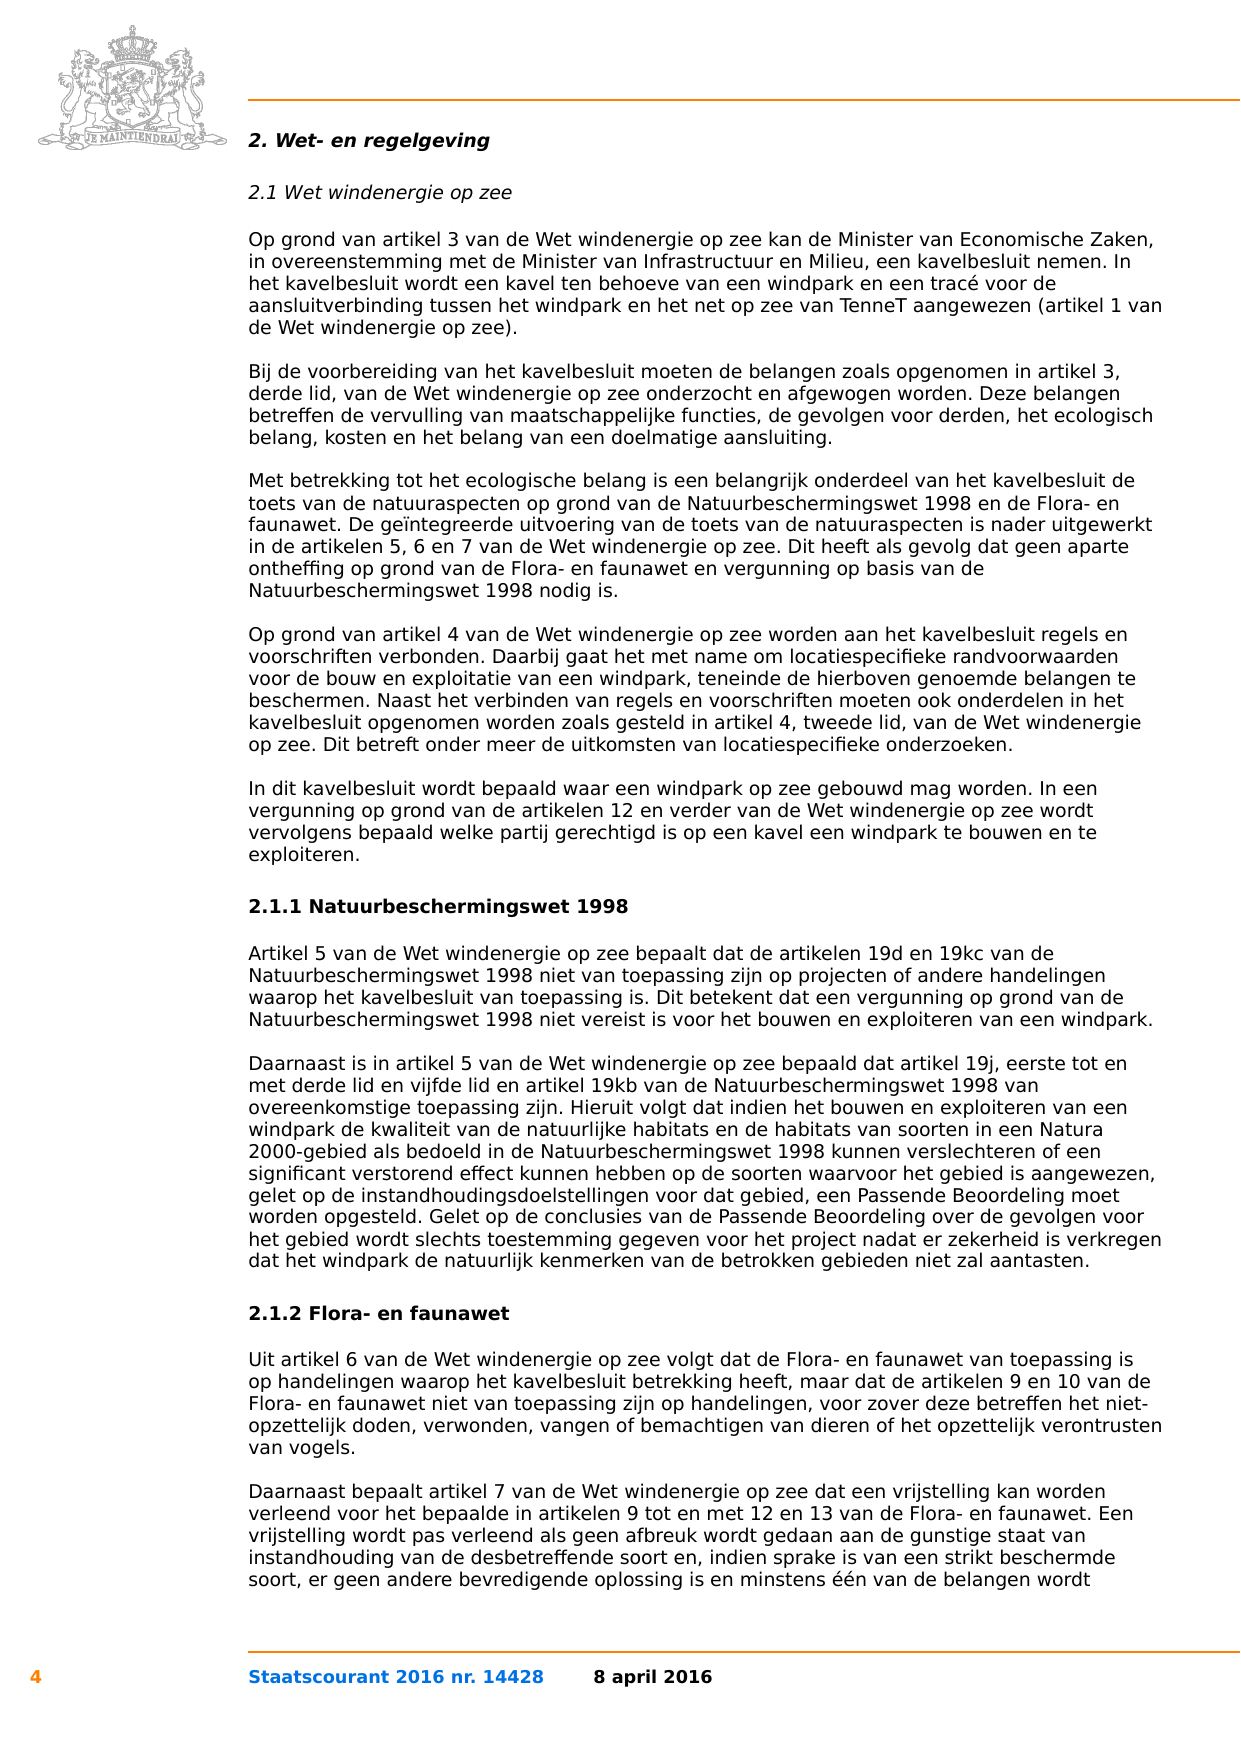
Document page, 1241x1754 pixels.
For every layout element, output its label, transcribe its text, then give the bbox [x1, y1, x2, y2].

text Daarnaast is in artikel 5 van de Wet windenergie op zee bepaald dat artikel 19j, eerste tot en met derde lid en vijfde lid en artikel 19kb van de Natuurbeschermingswet 1998 van overeenkomstige toepassing zijn. Hieruit volgt dat indien het bouwen en exploiteren van een windpark de kwaliteit van de natuurlijke habitats en de habitats van soorten in een Natura 2000-gebied als bedoeld in de Natuurbeschermingswet 1998 kunnen verslechteren of een significant verstorend effect kunnen hebben op de soorten waarvoor het gebied is aangewezen, gelet op de instandhoudingsdoelstellingen voor dat gebied, een Passende Beoordeling moet worden opgesteld. Gelet op de conclusies van de Passende Beoordeling over de gevolgen voor het gebied wordt slechts toestemming gegeven voor het project nadat er zekerheid is verkregen dat het windpark de natuurlijk kenmerken van de betrokken gebieden niet zal aantasten. [248, 1053, 1163, 1272]
text Met betrekking tot het ecologische belang is een belangrijk onderdeel van het kavelbesluit de toets van de natuuraspecten op grond van de Natuurbeschermingswet 1998 en de Flora- en faunawet. De geïntegreerde uitvoering van de toets van de natuuraspecten is nader uitgewerkt in de artikelen 5, 6 en 7 van de Wet windenergie op zee. Dit heeft als gevolg dat geen aparte ontheffing op grond van de Flora- en faunawet en vergunning op basis van de Natuurbeschermingswet 1998 nodig is. [248, 470, 1163, 602]
picture [38, 25, 227, 150]
text Daarnaast bepaalt artikel 7 van de Wet windenergie op zee dat een vrijstelling kan worden verleend voor het bepaalde in artikelen 9 tot en met 12 en 13 van de Flora- en faunawet. Een vrijstelling wordt pas verleend als geen afbreuk wordt gedaan aan de gunstige staat van instandhouding van de desbetreffende soort en, indien sprake is van een strikt beschermde soort, er geen andere bevredigende oplossing is en minstens één van de belangen wordt [248, 1481, 1163, 1591]
text Artikel 5 van de Wet windenergie op zee bepaalt dat de artikelen 19d en 19kc van de Natuurbeschermingswet 1998 niet van toepassing zijn op projecten of andere handelingen waarop het kavelbesluit van toepassing is. Dit betekent dat een vergunning op grond van de Natuurbeschermingswet 1998 niet vereist is voor het bouwen en exploiteren van een windpark. [248, 943, 1163, 1031]
text In dit kavelbesluit wordt bepaald waar een windpark op zee gebouwd mag worden. In een vergunning op grond van de artikelen 12 en verder van de Wet windenergie op zee wordt vervolgens bepaald welke partij gerechtigd is op een kavel een windpark te bouwen en te exploiteren. [248, 778, 1163, 866]
subtitle 2. Wet- en regelgeving [248, 130, 1163, 152]
subtitle 2.1 Wet windenergie op zee [248, 182, 1163, 204]
text Bij de voorbereiding van het kavelbesluit moeten de belangen zoals opgenomen in artikel 3, derde lid, van de Wet windenergie op zee onderzocht en afgewogen worden. Deze belangen betreffen de vervulling van maatschappelijke functies, de gevolgen voor derden, het ecologisch belang, kosten en het belang van een doelmatige aansluiting. [248, 361, 1163, 448]
subtitle 2.1.2 Flora- en faunawet [248, 1302, 1163, 1324]
subtitle 2.1.1 Natuurbeschermingswet 1998 [248, 896, 1163, 918]
text Op grond van artikel 3 van de Wet windenergie op zee kan de Minister van Economische Zaken, in overeenstemming met de Minister van Infrastructuur en Milieu, een kavelbesluit nemen. In het kavelbesluit wordt een kavel ten behoeve van een windpark en een tracé voor de aansluitverbinding tussen het windpark en het net op zee van TenneT aangewezen (artikel 1 van de Wet windenergie op zee). [248, 229, 1163, 339]
text Uit artikel 6 van de Wet windenergie op zee volgt dat de Flora- en faunawet van toepassing is op handelingen waarop het kavelbesluit betrekking heeft, maar dat de artikelen 9 en 10 van de Flora- en faunawet niet van toepassing zijn op handelingen, voor zover deze betreffen het niet-opzettelijk doden, verwonden, vangen of bemachtigen van dieren of het opzettelijk verontrusten van vogels. [248, 1349, 1163, 1459]
text Op grond van artikel 4 van de Wet windenergie op zee worden aan het kavelbesluit regels en voorschriften verbonden. Daarbij gaat het met name om locatiespecifieke randvoorwaarden voor de bouw en exploitatie van een windpark, teneinde de hierboven genoemde belangen te beschermen. Naast het verbinden van regels en voorschriften moeten ook onderdelen in het kavelbesluit opgenomen worden zoals gesteld in artikel 4, tweede lid, van de Wet windenergie op zee. Dit betreft onder meer de uitkomsten van locatiespecifieke onderzoeken. [248, 624, 1163, 756]
